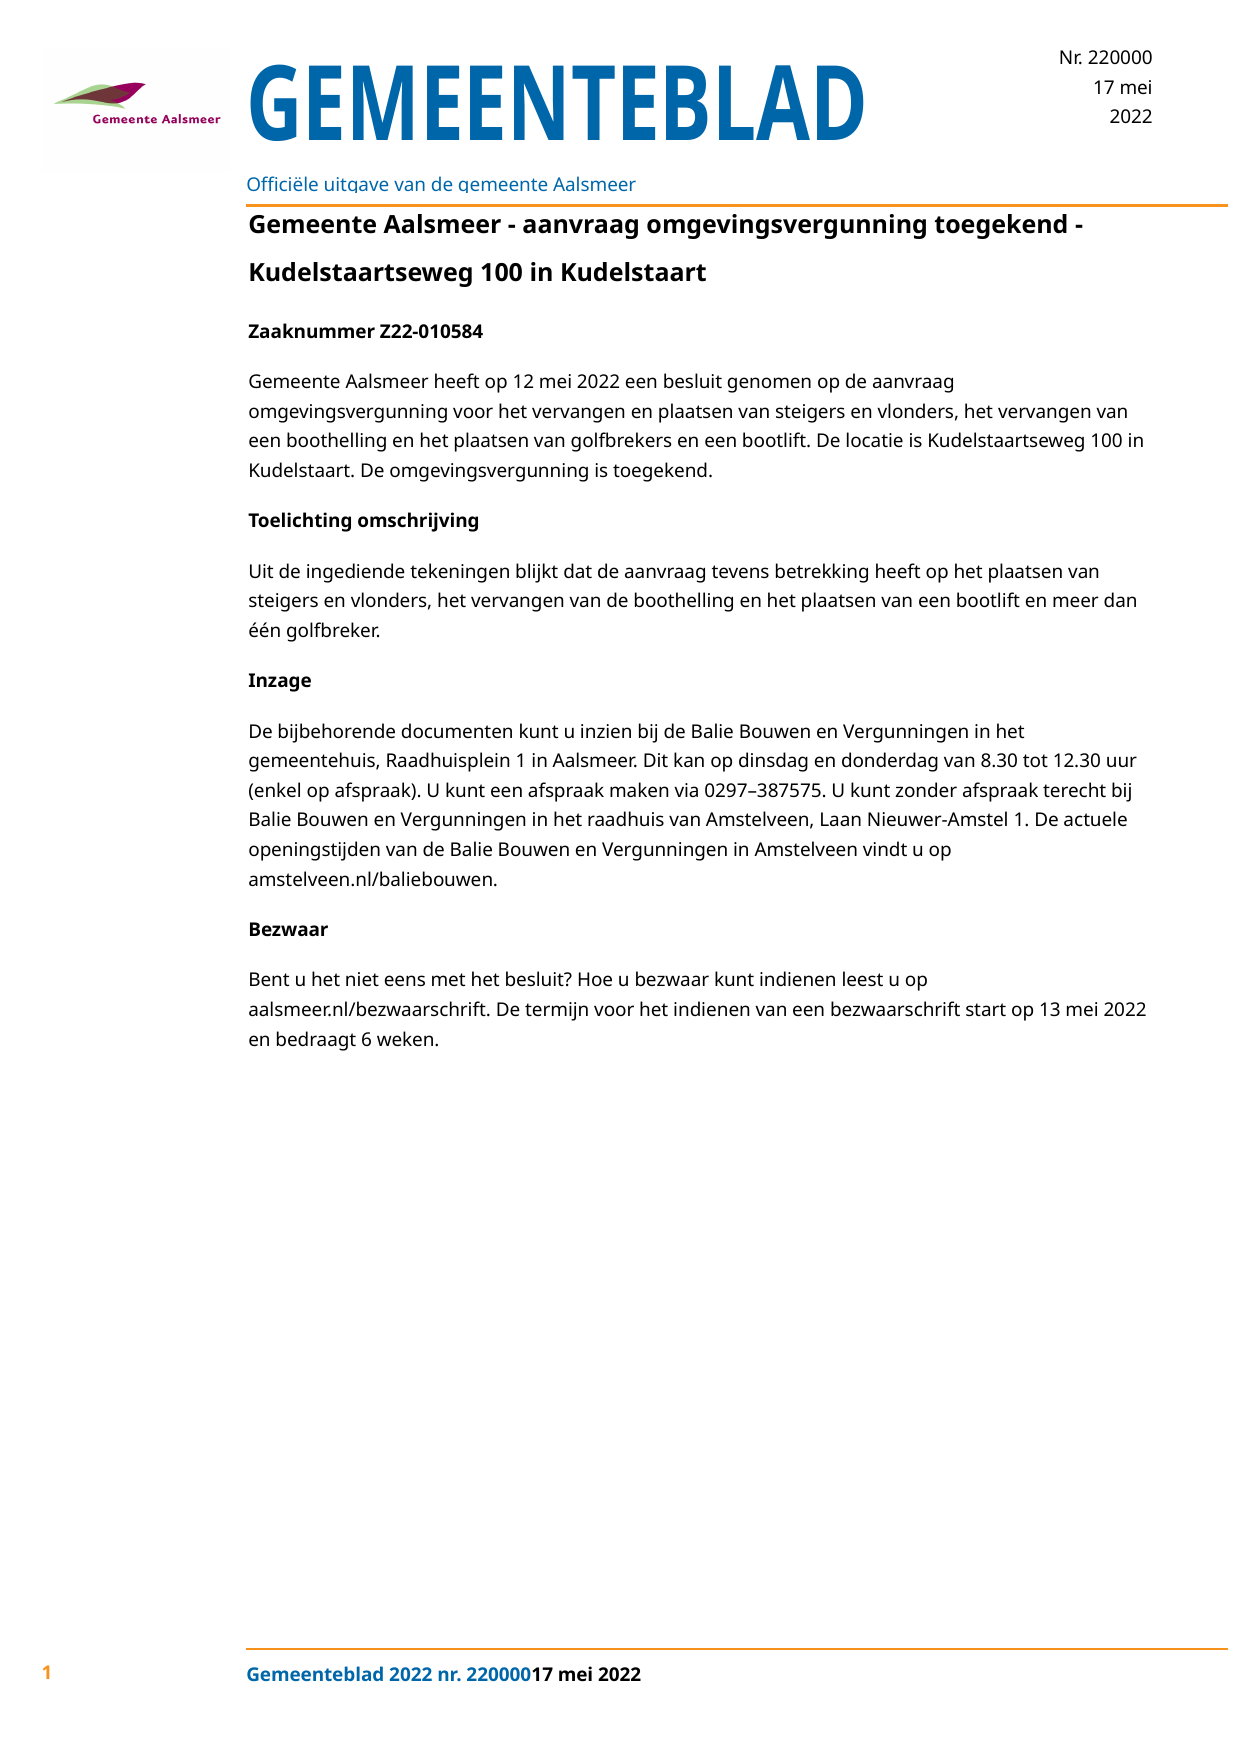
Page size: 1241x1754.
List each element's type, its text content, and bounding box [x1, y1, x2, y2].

text De bijbehorende documenten kunt u inzien bij de Balie Bouwen en Vergunningen in het gemeentehuis, Raadhuisplein 1 in Aalsmeer. Dit kan op dinsdag en donderdag van 8.30 tot 12.30 uur (enkel op afspraak). U kunt een afspraak maken via 0297–387575. U kunt zonder afspraak terecht bij Balie Bouwen en Vergunningen in het raadhuis van Amstelveen, Laan Nieuwer-Amstel 1. De actuele openingstijden van de Balie Bouwen en Vergunningen in Amstelveen vindt u op amstelveen.nl/baliebouwen. [248, 718, 1152, 892]
text Uit de ingediende tekeningen blijkt dat de aanvraag tevens betrekking heeft op het plaatsen van steigers en vlonders, het vervangen van de boothelling en het plaatsen van een bootlift en meer dan één golfbreker. [248, 558, 1152, 643]
text Bent u het niet eens met het besluit? Hoe u bezwaar kunt indienen leest u op aalsmeer.nl/bezwaarschrift. De termijn voor het indienen van een bezwaarschrift start op 13 mei 2022 en bedraagt 6 weken. [248, 967, 1152, 1052]
text Zaaknummer Z22-010584 [248, 318, 1152, 344]
text Toelichting omschrijving [248, 507, 1152, 533]
text Inzage [248, 667, 1152, 693]
text Bezwaar [248, 916, 1152, 942]
text Gemeente Aalsmeer heeft op 12 mei 2022 een besluit genomen op de aanvraag omgevingsvergunning voor het vervangen en plaatsen van steigers en vlonders, het vervangen van een boothelling en het plaatsen van golfbrekers en een bootlift. De locatie is Kudelstaartseweg 100 in Kudelstaart. De omgevingsvergunning is toegekend. [248, 368, 1152, 483]
picture [41, 47, 231, 172]
text Gemeente Aalsmeer - aanvraag omgevingsvergunning toegekend - Kudelstaartseweg 100 in Kudelstaart [248, 207, 1152, 288]
